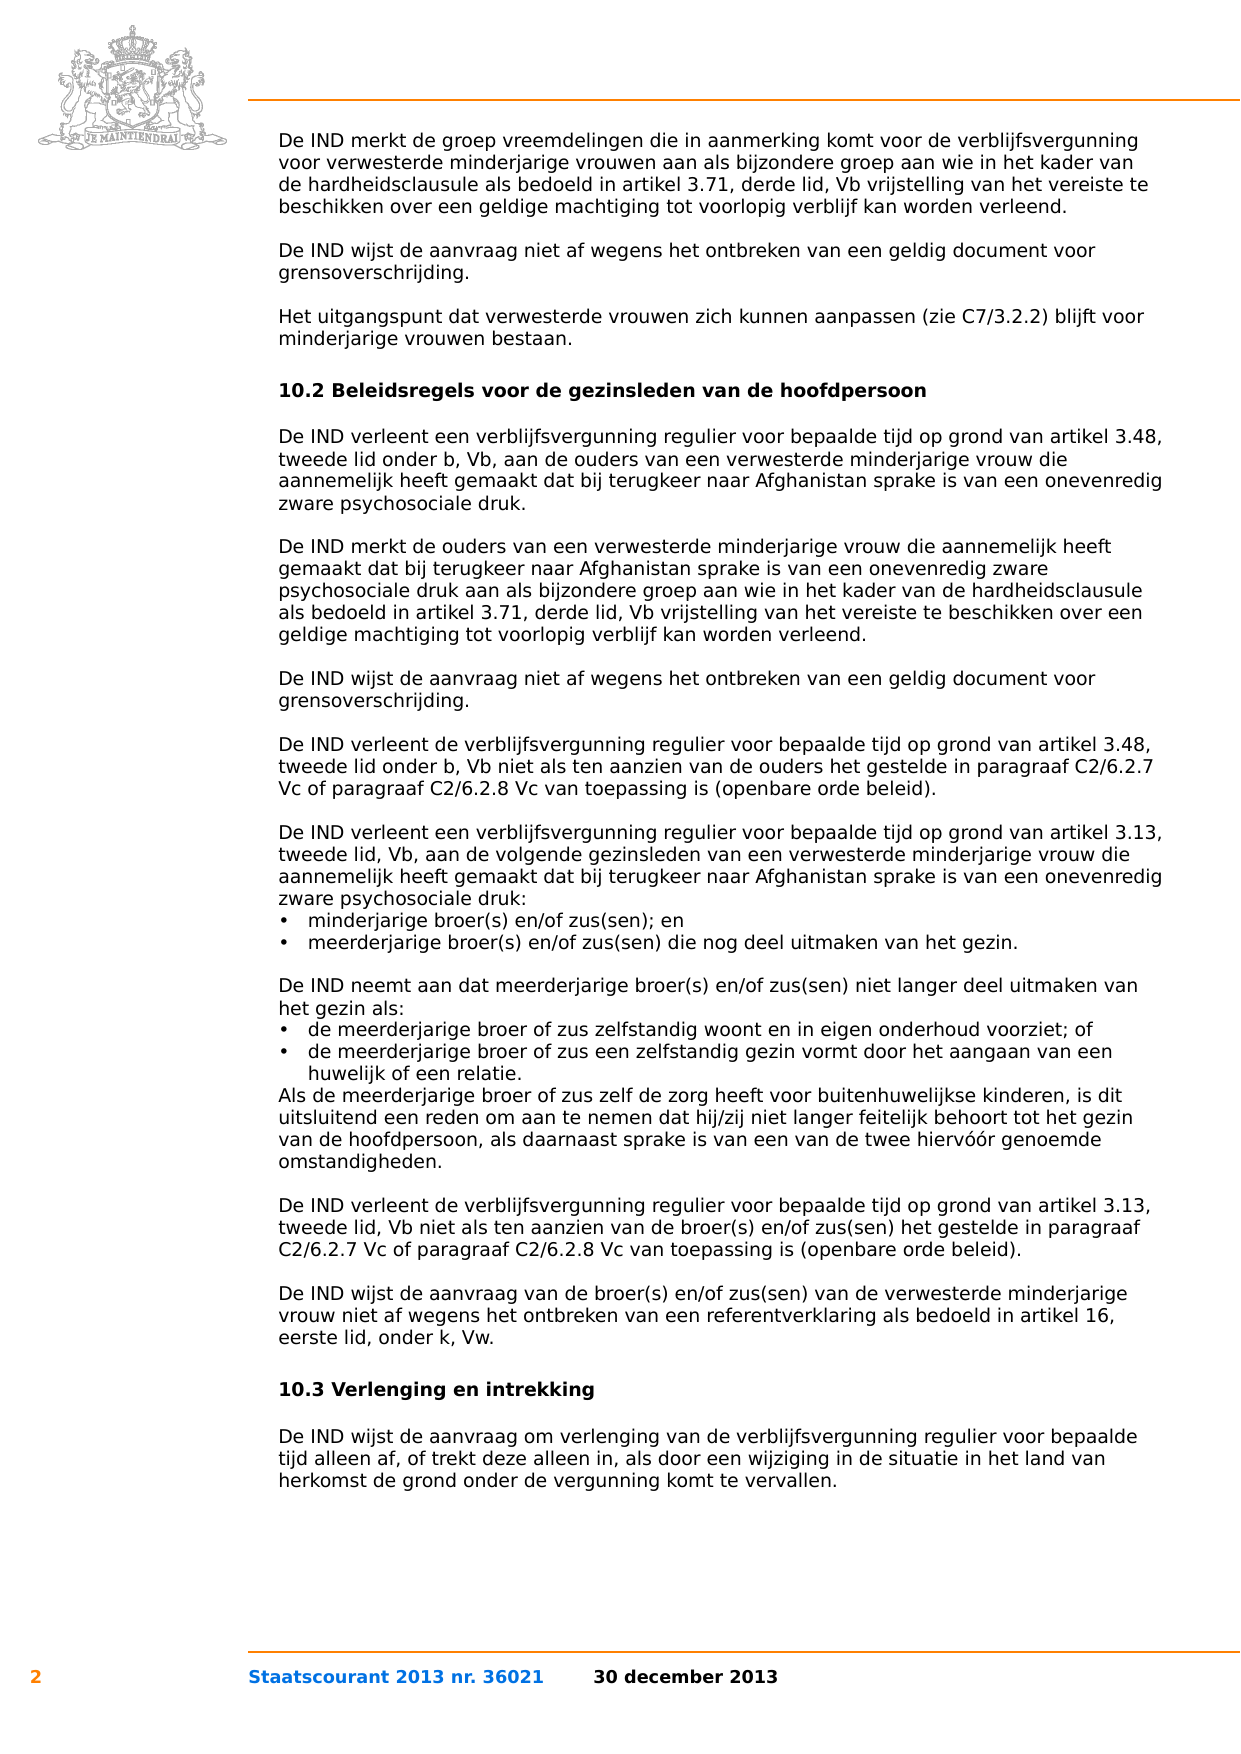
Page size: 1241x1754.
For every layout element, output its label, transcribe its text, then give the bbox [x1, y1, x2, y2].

picture [38, 25, 227, 150]
text • meerderjarige broer(s) en/of zus(sen) die nog deel uitmaken van het gezin. [278, 932, 1163, 953]
text De IND verleent een verblijfsvergunning regulier voor bepaalde tijd op grond van artikel 3.48, tweede lid onder b, Vb, aan de ouders van een verwesterde minderjarige vrouw die aannemelijk heeft gemaakt dat bij terugkeer naar Afghanistan sprake is van een onevenredig zware psychosociale druk. [278, 426, 1163, 514]
text Als de meerderjarige broer of zus zelf de zorg heeft voor buitenhuwelijkse kinderen, is dit uitsluitend een reden om aan te nemen dat hij/zij niet langer feitelijk behoort tot het gezin van de hoofdpersoon, als daarnaast sprake is van een van de twee hiervóór genoemde omstandigheden. [278, 1085, 1163, 1173]
text • de meerderjarige broer of zus zelfstandig woont en in eigen onderhoud voorziet; of [278, 1019, 1163, 1041]
text De IND wijst de aanvraag van de broer(s) en/of zus(sen) van de verwesterde minderjarige vrouw niet af wegens het ontbreken van een referentverklaring als bedoeld in artikel 16, eerste lid, onder k, Vw. [278, 1283, 1163, 1349]
text De IND wijst de aanvraag niet af wegens het ontbreken van een geldig document voor grensoverschrijding. [278, 668, 1163, 712]
text De IND neemt aan dat meerderjarige broer(s) en/of zus(sen) niet langer deel uitmaken van het gezin als: [278, 975, 1163, 1019]
text De IND merkt de ouders van een verwesterde minderjarige vrouw die aannemelijk heeft gemaakt dat bij terugkeer naar Afghanistan sprake is van een onevenredig zware psychosociale druk aan als bijzondere groep aan wie in het kader van de hardheidsclausule als bedoeld in artikel 3.71, derde lid, Vb vrijstelling van het vereiste te beschikken over een geldige machtiging tot voorlopig verblijf kan worden verleend. [278, 536, 1163, 646]
text De IND merkt de groep vreemdelingen die in aanmerking komt voor de verblijfsvergunning voor verwesterde minderjarige vrouwen aan als bijzondere groep aan wie in het kader van de hardheidsclausule als bedoeld in artikel 3.71, derde lid, Vb vrijstelling van het vereiste te beschikken over een geldige machtiging tot voorlopig verblijf kan worden verleend. [278, 130, 1163, 218]
text De IND verleent de verblijfsvergunning regulier voor bepaalde tijd op grond van artikel 3.13, tweede lid, Vb niet als ten aanzien van de broer(s) en/of zus(sen) het gestelde in paragraaf C2/6.2.7 Vc of paragraaf C2/6.2.8 Vc van toepassing is (openbare orde beleid). [278, 1195, 1163, 1261]
text • minderjarige broer(s) en/of zus(sen); en [278, 909, 1163, 932]
subtitle 10.2 Beleidsregels voor de gezinsleden van de hoofdpersoon [278, 379, 1163, 401]
text De IND verleent een verblijfsvergunning regulier voor bepaalde tijd op grond van artikel 3.13, tweede lid, Vb, aan de volgende gezinsleden van een verwesterde minderjarige vrouw die aannemelijk heeft gemaakt dat bij terugkeer naar Afghanistan sprake is van een onevenredig zware psychosociale druk: [278, 822, 1163, 909]
subtitle 10.3 Verlenging en intrekking [278, 1379, 1163, 1401]
text De IND wijst de aanvraag niet af wegens het ontbreken van een geldig document voor grensoverschrijding. [278, 240, 1163, 284]
text Het uitgangspunt dat verwesterde vrouwen zich kunnen aanpassen (zie C7/3.2.2) blijft voor minderjarige vrouwen bestaan. [278, 306, 1163, 349]
text De IND verleent de verblijfsvergunning regulier voor bepaalde tijd op grond van artikel 3.48, tweede lid onder b, Vb niet als ten aanzien van de ouders het gestelde in paragraaf C2/6.2.7 Vc of paragraaf C2/6.2.8 Vc van toepassing is (openbare orde beleid). [278, 734, 1163, 800]
text De IND wijst de aanvraag om verlenging van de verblijfsvergunning regulier voor bepaalde tijd alleen af, of trekt deze alleen in, als door een wijziging in de situatie in het land van herkomst de grond onder de vergunning komt te vervallen. [278, 1426, 1163, 1492]
text • de meerderjarige broer of zus een zelfstandig gezin vormt door het aangaan van een huwelijk of een relatie. [278, 1041, 1163, 1085]
